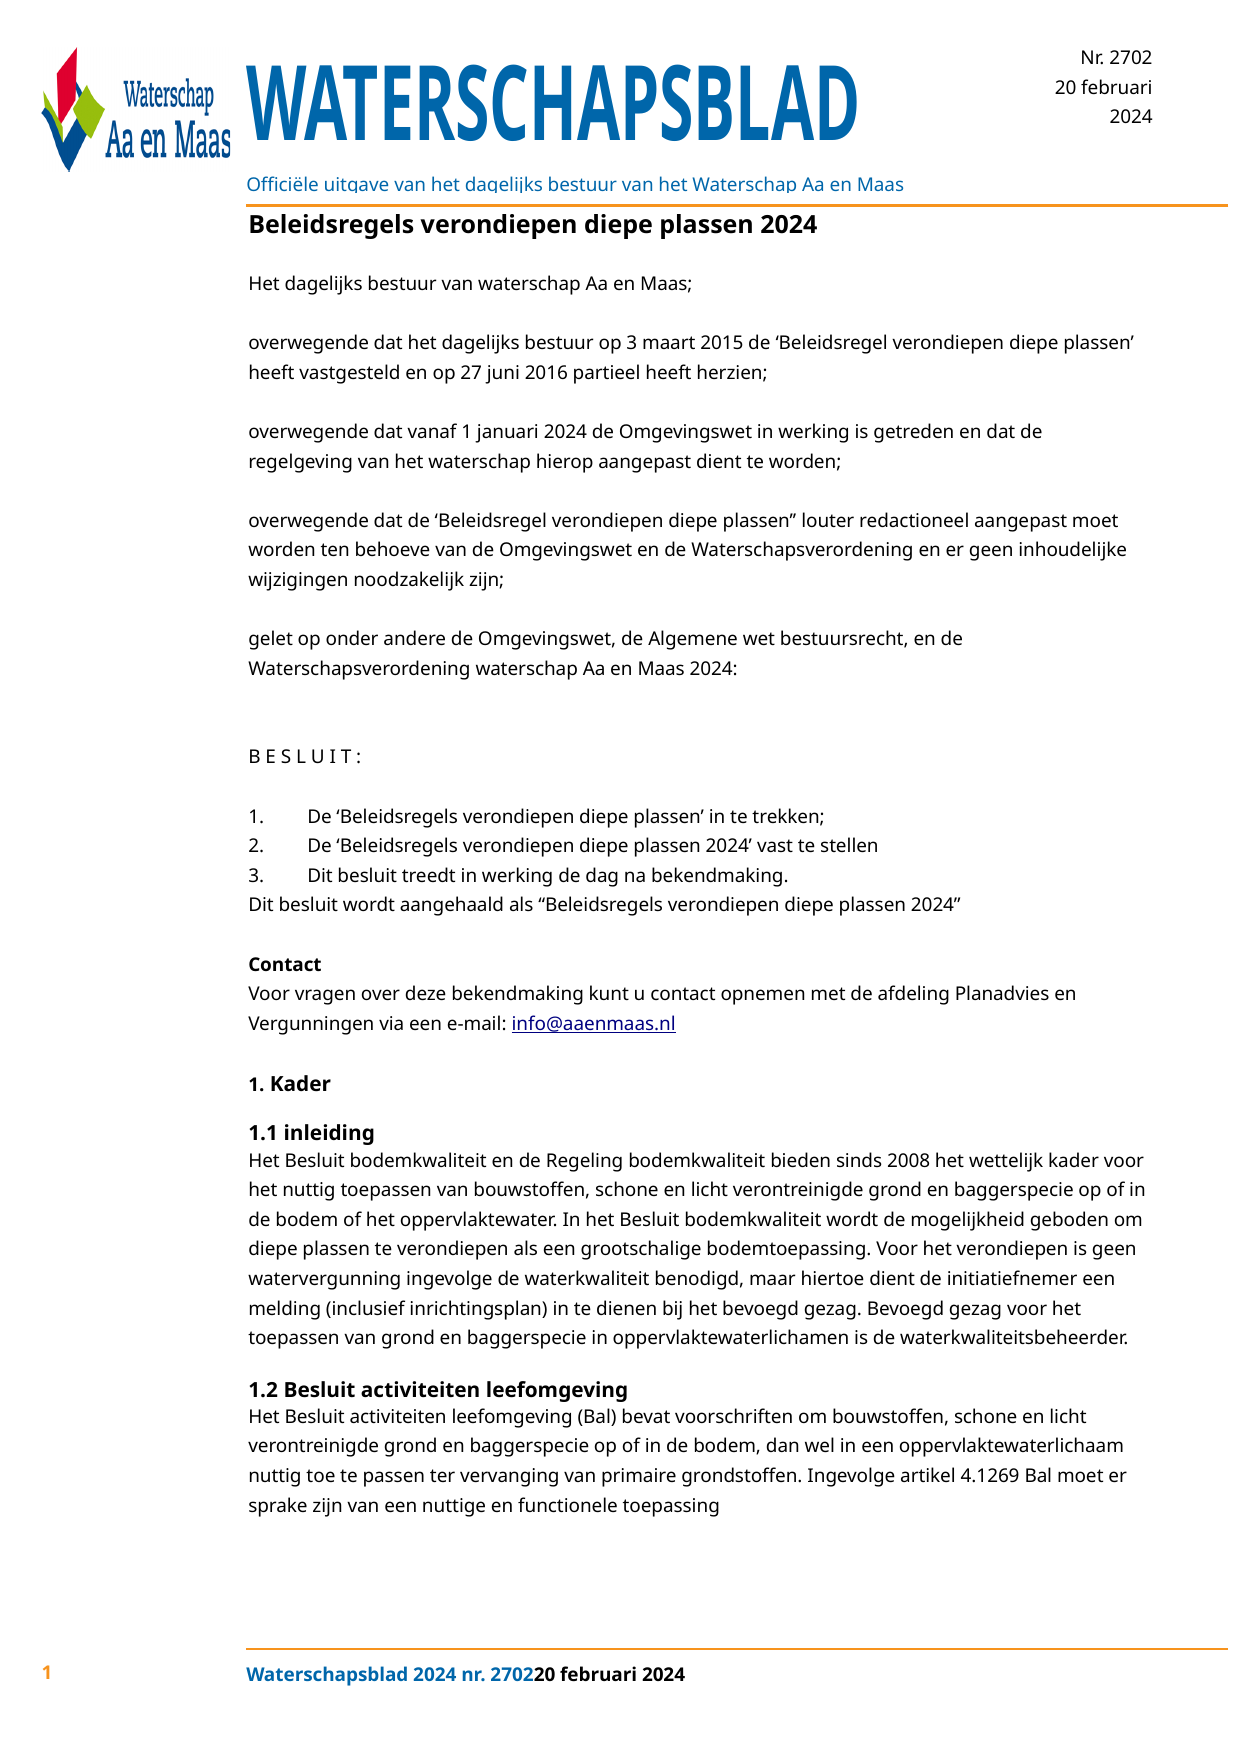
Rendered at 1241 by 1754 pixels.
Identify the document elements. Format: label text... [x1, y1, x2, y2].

text Contact [248, 951, 1152, 976]
text 1.2 Besluit activiteiten leefomgeving [248, 1375, 1152, 1403]
text gelet op onder andere de Omgevingswet, de Algemene wet bestuursrecht, en de Waterschapsverordening waterschap Aa en Maas 2024: [248, 625, 1152, 681]
text overwegende dat de ‘Beleidsregel verondiepen diepe plassen’’ louter redactioneel aangepast moet worden ten behoeve van de Omgevingswet en de Waterschapsverordening en er geen inhoudelijke wijzigingen noodzakelijk zijn; [248, 507, 1152, 592]
list Dit besluit treedt in werking de dag na bekendmaking. [248, 862, 1152, 888]
picture [41, 47, 231, 172]
text B E S L U I T : [248, 744, 1152, 769]
text Het dagelijks bestuur van waterschap Aa en Maas; [248, 270, 1152, 296]
text Het Besluit activiteiten leefomgeving (Bal) bevat voorschriften om bouwstoffen, schone en licht verontreinigde grond en baggerspecie op of in de bodem, dan wel in een oppervlaktewaterlichaam nuttig toe te passen ter vervanging van primaire grondstoffen. Ingevolge artikel 4.1269 Bal moet er sprake zijn van een nuttige en functionele toepassing [248, 1403, 1152, 1518]
text 1.1 inleiding [248, 1118, 1152, 1147]
text Dit besluit wordt aangehaald als “Beleidsregels verondiepen diepe plassen 2024” [248, 892, 1152, 917]
text Het Besluit bodemkwaliteit en de Regeling bodemkwaliteit bieden sinds 2008 het wettelijk kader voor het nuttig toepassen van bouwstoffen, schone en licht verontreinigde grond en baggerspecie op of in de bodem of het oppervlaktewater. In het Besluit bodemkwaliteit wordt de mogelijkheid geboden om diepe plassen te verondiepen als een grootschalige bodemtoepassing. Voor het verondiepen is geen watervergunning ingevolge de waterkwaliteit benodigd, maar hiertoe dient de initiatiefnemer een melding (inclusief inrichtingsplan) in te dienen bij het bevoegd gezag. Bevoegd gezag voor het toepassen van grond en baggerspecie in oppervlaktewaterlichamen is de waterkwaliteitsbeheerder. [248, 1147, 1152, 1350]
text overwegende dat het dagelijks bestuur op 3 maart 2015 de ‘Beleidsregel verondiepen diepe plassen’ heeft vastgesteld en op 27 juni 2016 partieel heeft herzien; [248, 329, 1152, 385]
list De ‘Beleidsregels verondiepen diepe plassen’ in te trekken; [248, 803, 1152, 828]
text Beleidsregels verondiepen diepe plassen 2024 [248, 207, 1152, 241]
text overwegende dat vanaf 1 januari 2024 de Omgevingswet in werking is getreden en dat de regelgeving van het waterschap hierop aangepast dient te worden; [248, 418, 1152, 473]
text Voor vragen over deze bekendmaking kunt u contact opnemen met de afdeling Planadvies en Vergunningen via een e-mail: info@aaenmaas.nl [248, 980, 1152, 1036]
list De ‘Beleidsregels verondiepen diepe plassen 2024’ vast te stellen [248, 832, 1152, 858]
text 1. Kader [248, 1069, 1152, 1097]
